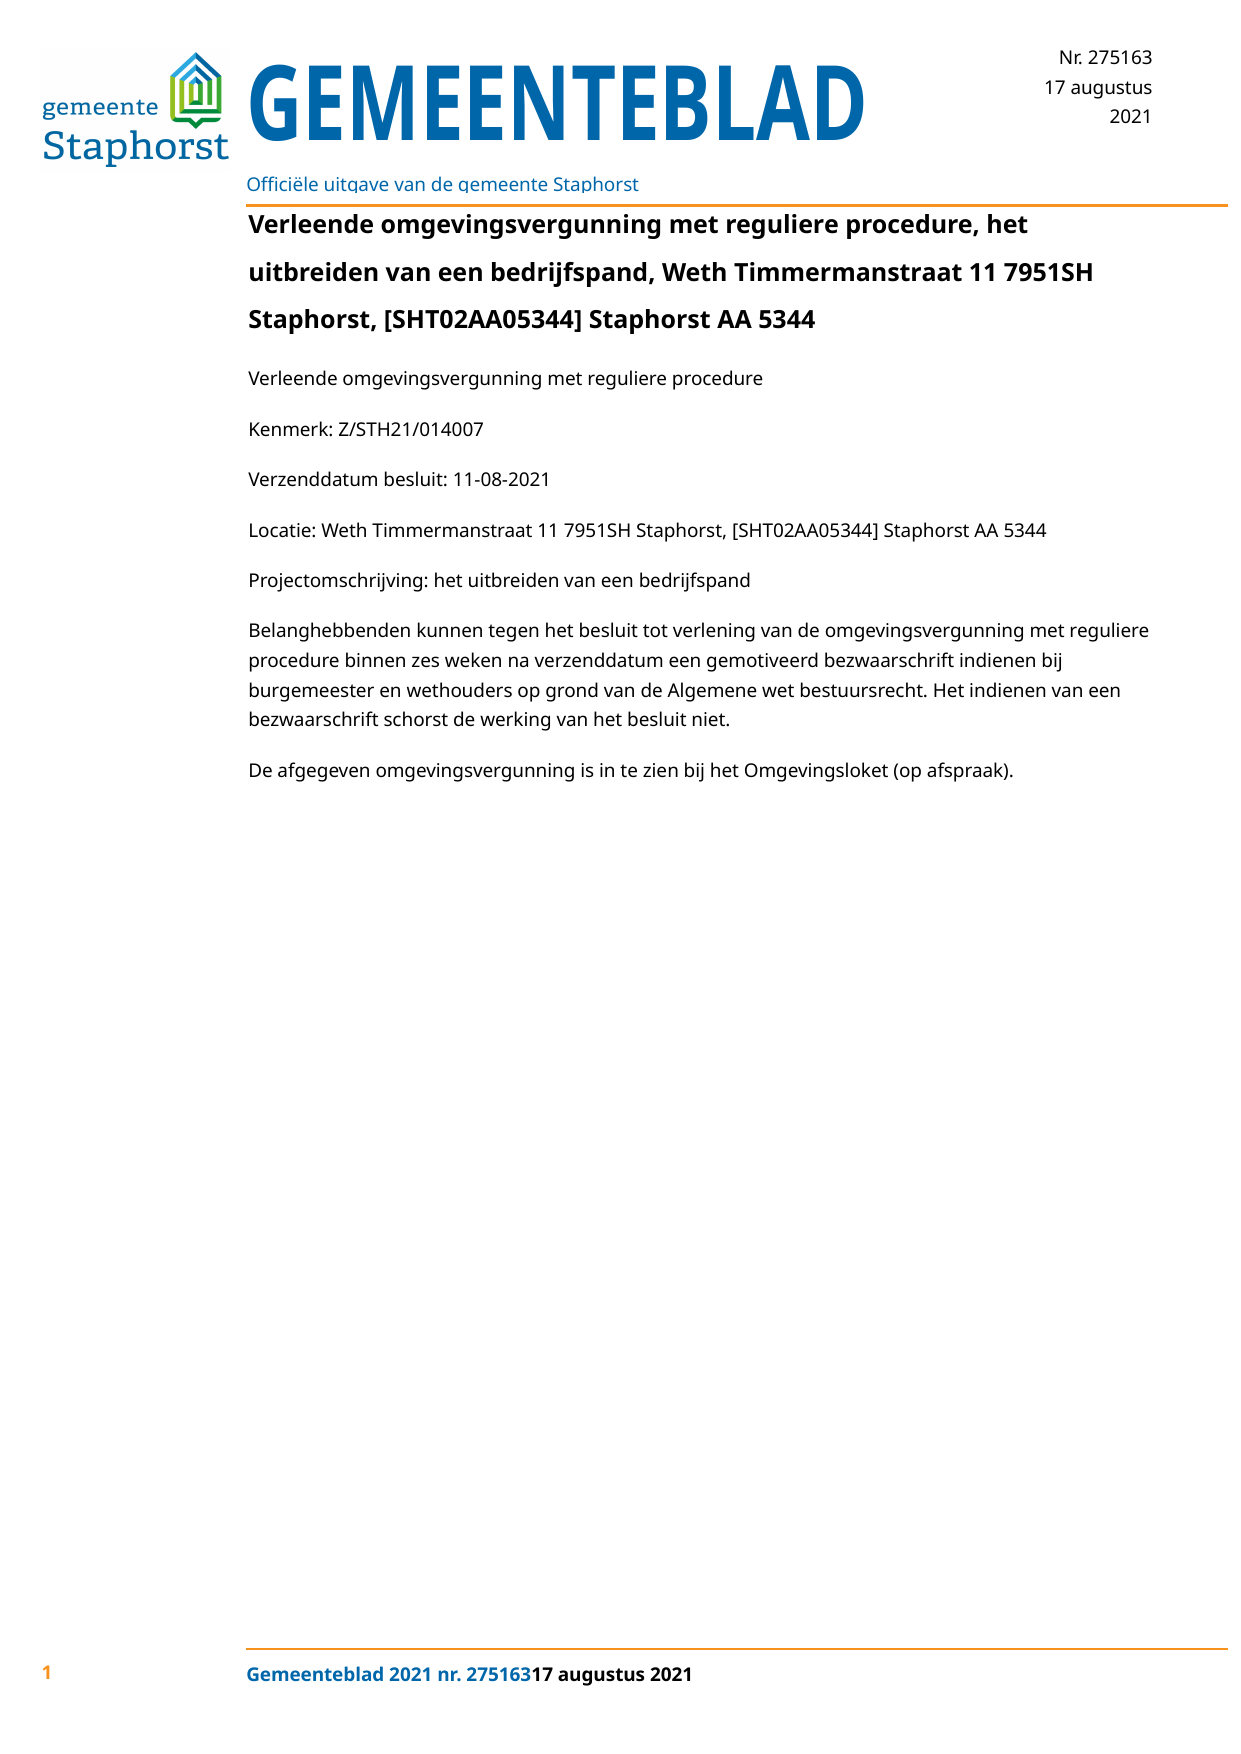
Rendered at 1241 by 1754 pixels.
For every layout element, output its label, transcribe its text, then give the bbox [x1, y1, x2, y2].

text De afgegeven omgevingsvergunning is in te zien bij het Omgevingsloket (op afspraak). [248, 757, 1152, 782]
text Verleende omgevingsvergunning met reguliere procedure [248, 366, 1152, 391]
text Verleende omgevingsvergunning met reguliere procedure, het uitbreiden van een bedrijfspand, Weth Timmermanstraat 11 7951SH Staphorst, [SHT02AA05344] Staphorst AA 5344 [248, 207, 1152, 336]
picture [41, 47, 231, 172]
text Verzenddatum besluit: 11-08-2021 [248, 466, 1152, 492]
text Locatie: Weth Timmermanstraat 11 7951SH Staphorst, [SHT02AA05344] Staphorst AA 5344 [248, 517, 1152, 542]
text Kenmerk: Z/STH21/014007 [248, 416, 1152, 442]
text Projectomschrijving: het uitbreiden van een bedrijfspand [248, 567, 1152, 593]
text Belanghebbenden kunnen tegen het besluit tot verlening van de omgevingsvergunning met reguliere procedure binnen zes weken na verzenddatum een gemotiveerd bezwaarschrift indienen bij burgemeester en wethouders op grond van de Algemene wet bestuursrecht. Het indienen van een bezwaarschrift schorst de werking van het besluit niet. [248, 618, 1152, 732]
